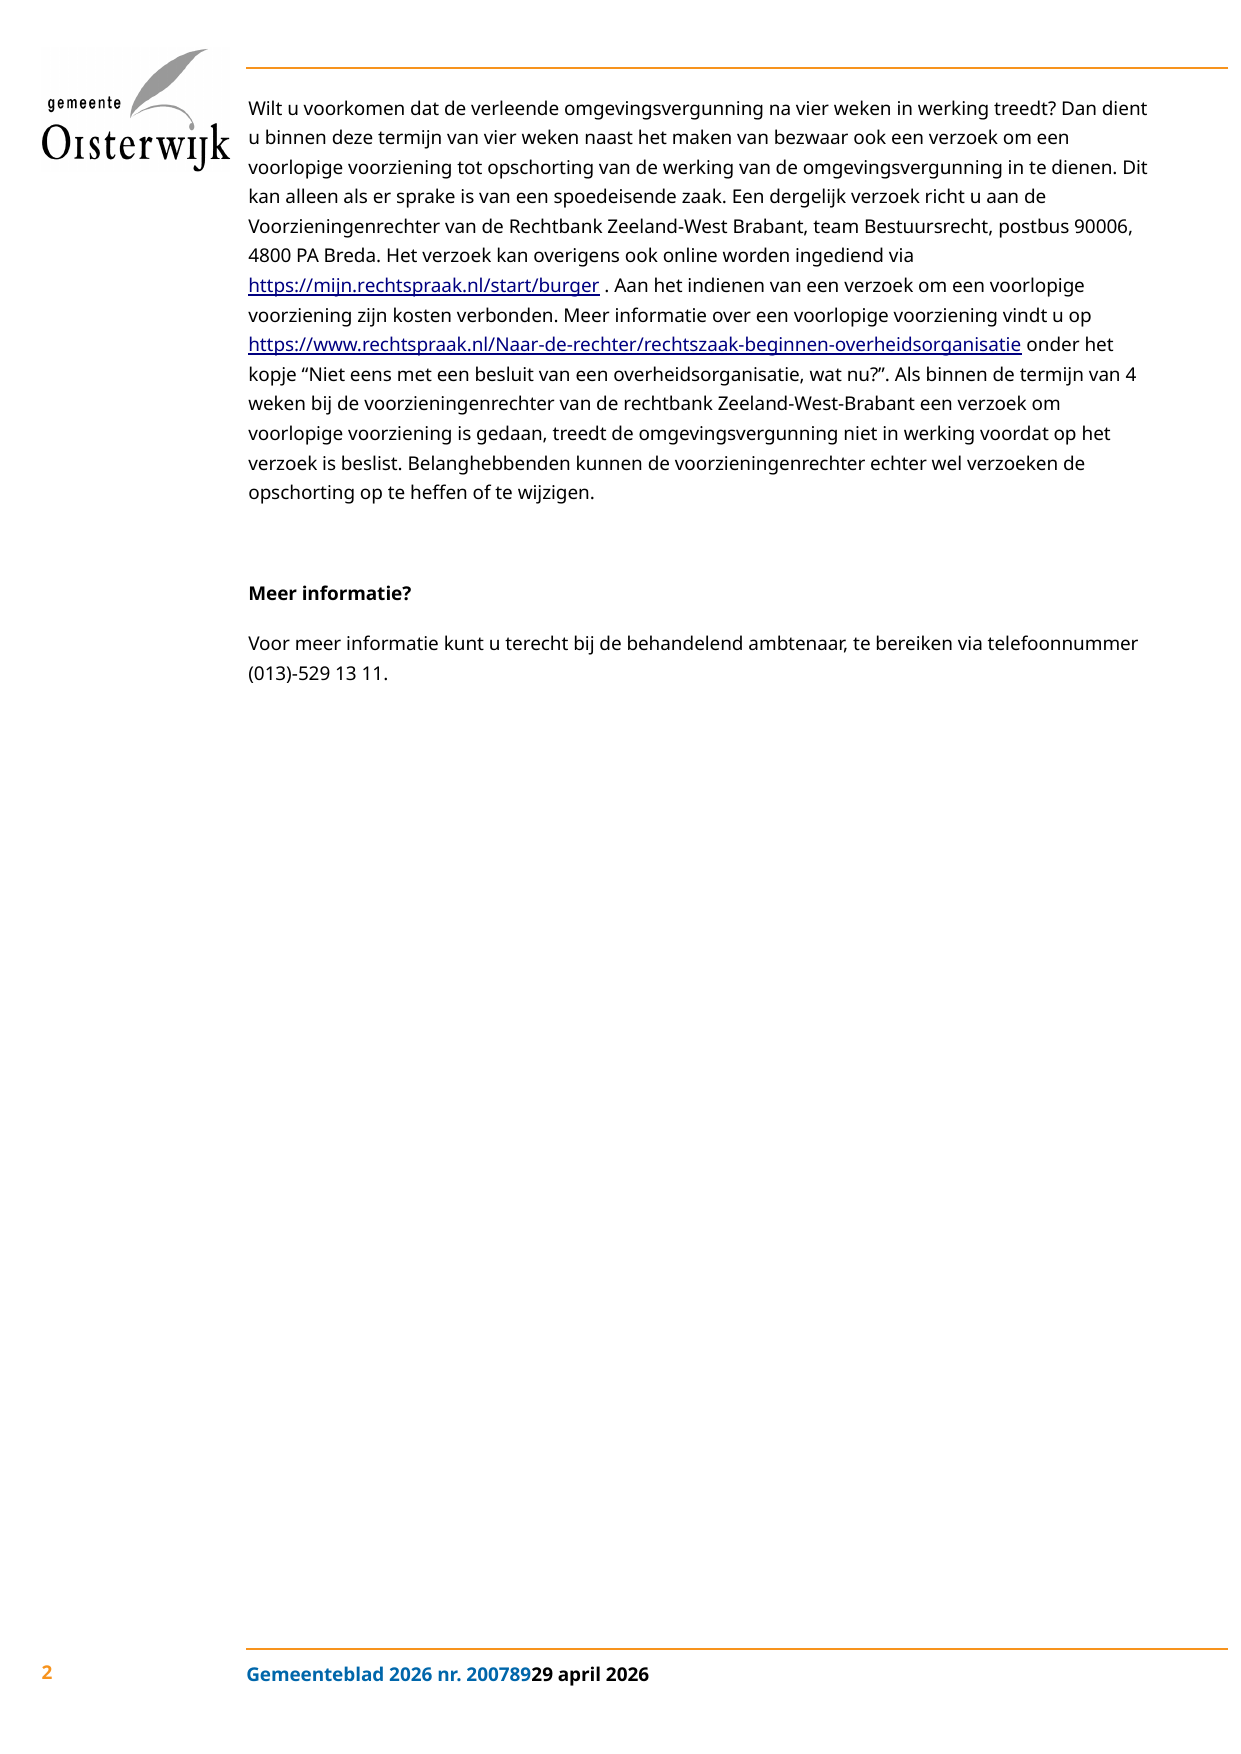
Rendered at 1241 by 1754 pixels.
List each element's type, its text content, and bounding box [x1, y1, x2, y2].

text Wilt u voorkomen dat de verleende omgevingsvergunning na vier weken in werking treedt? Dan dient u binnen deze termijn van vier weken naast het maken van bezwaar ook een verzoek om een voorlopige voorziening tot opschorting van de werking van de omgevingsvergunning in te dienen. Dit kan alleen als er sprake is van een spoedeisende zaak. Een dergelijk verzoek richt u aan de Voorzieningenrechter van de Rechtbank Zeeland-West Brabant, team Bestuursrecht, postbus 90006, 4800 PA Breda. Het verzoek kan overigens ook online worden ingediend via https://mijn.rechtspraak.nl/start/burger . Aan het indienen van een verzoek om een voorlopige voorziening zijn kosten verbonden. Meer informatie over een voorlopige voorziening vindt u op https://www.rechtspraak.nl/Naar-de-rechter/rechtszaak-beginnen-overheidsorganisatie onder het kopje “Niet eens met een besluit van een overheidsorganisatie, wat nu?”. Als binnen de termijn van 4 weken bij de voorzieningenrechter van de rechtbank Zeeland-West-Brabant een verzoek om voorlopige voorziening is gedaan, treedt de omgevingsvergunning niet in werking voordat op het verzoek is beslist. Belanghebbenden kunnen de voorzieningenrechter echter wel verzoeken de opschorting op te heffen of te wijzigen. [248, 95, 1152, 505]
picture [41, 47, 231, 172]
text Voor meer informatie kunt u terecht bij de behandelend ambtenaar, te bereiken via telefoonnummer (013)-529 13 11. [248, 631, 1152, 686]
text Meer informatie? [248, 580, 1152, 606]
